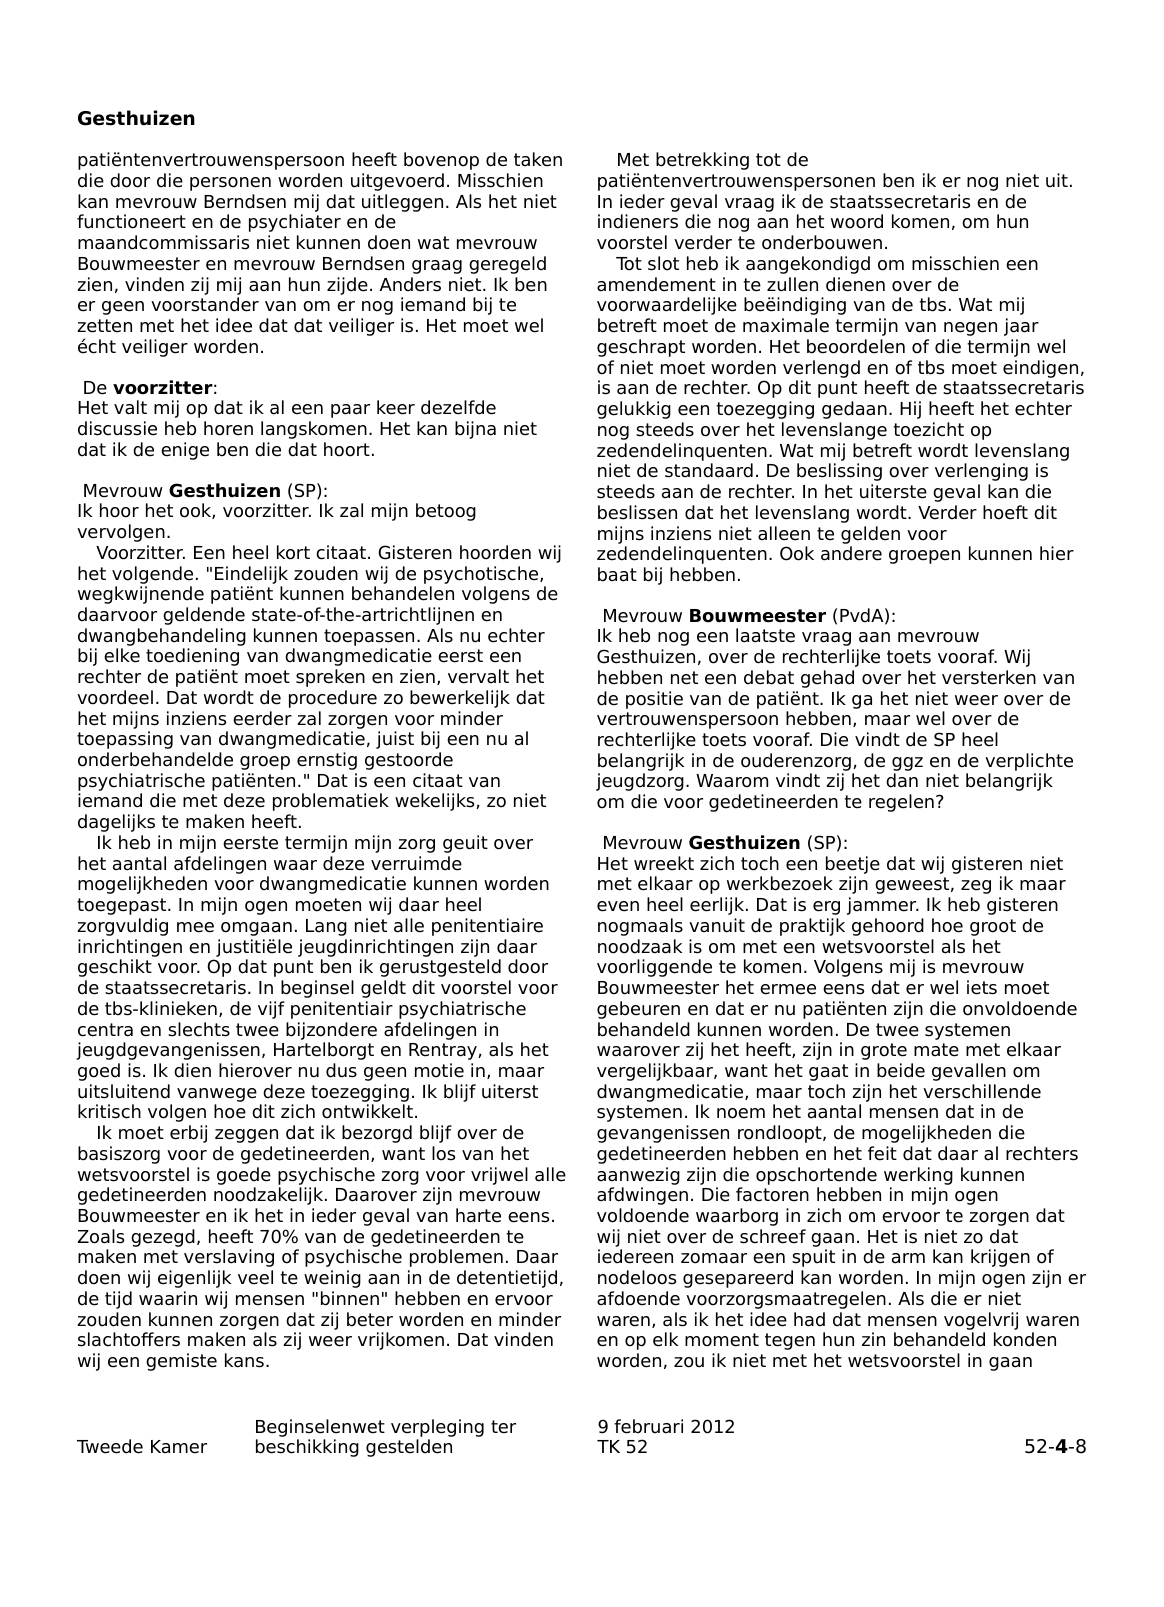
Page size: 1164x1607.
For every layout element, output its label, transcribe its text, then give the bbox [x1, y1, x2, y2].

text Met betrekking tot de patiëntenvertrouwenspersonen ben ik er nog niet uit. In ieder geval vraag ik de staatssecretaris en de indieners die nog aan het woord komen, om hun voorstel verder te onderbouwen. [596, 150, 1087, 254]
text Ik heb in mijn eerste termijn mijn zorg geuit over het aantal afdelingen waar deze verruimde mogelijkheden voor dwangmedicatie kunnen worden toegepast. In mijn ogen moeten wij daar heel zorgvuldig mee omgaan. Lang niet alle penitentiaire inrichtingen en justitiële jeugdinrichtingen zijn daar geschikt voor. Op dat punt ben ik gerustgesteld door de staatssecretaris. In beginsel geldt dit voorstel voor de tbs-klinieken, de vijf penitentiair psychiatrische centra en slechts twee bijzondere afdelingen in jeugdgevangenissen, Hartelborgt en Rentray, als het goed is. Ik dien hierover nu dus geen motie in, maar uitsluitend vanwege deze toezegging. Ik blijf uiterst kritisch volgen hoe dit zich ontwikkelt. [77, 833, 567, 1123]
text Het wreekt zich toch een beetje dat wij gisteren niet met elkaar op werkbezoek zijn geweest, zeg ik maar even heel eerlijk. Dat is erg jammer. Ik heb gisteren nogmaals vanuit de praktijk gehoord hoe groot de noodzaak is om met een wetsvoorstel als het voorliggende te komen. Volgens mij is mevrouw Bouwmeester het ermee eens dat er wel iets moet gebeuren en dat er nu patiënten zijn die onvoldoende behandeld kunnen worden. De twee systemen waarover zij het heeft, zijn in grote mate met elkaar vergelijkbaar, want het gaat in beide gevallen om dwangmedicatie, maar toch zijn het verschillende systemen. Ik noem het aantal mensen dat in de gevangenissen rondloopt, de mogelijkheden die gedetineerden hebben en het feit dat daar al rechters aanwezig zijn die opschortende werking kunnen afdwingen. Die factoren hebben in mijn ogen voldoende waarborg in zich om ervoor te zorgen dat wij niet over de schreef gaan. Het is niet zo dat iedereen zomaar een spuit in de arm kan krijgen of nodeloos gesepareerd kan worden. In mijn ogen zijn er afdoende voorzorgsmaatregelen. Als die er niet waren, als ik het idee had dat mensen vogelvrij waren en op elk moment tegen hun zin behandeld konden worden, zou ik niet met het wetsvoorstel in gaan [596, 853, 1087, 1372]
text Ik moet erbij zeggen dat ik bezorgd blijf over de basiszorg voor de gedetineerden, want los van het wetsvoorstel is goede psychische zorg voor vrijwel alle gedetineerden noodzakelijk. Daarover zijn mevrouw Bouwmeester en ik het in ieder geval van harte eens. Zoals gezegd, heeft 70% van de gedetineerden te maken met verslaving of psychische problemen. Daar doen wij eigenlijk veel te weinig aan in de detentietijd, de tijd waarin wij mensen "binnen" hebben en ervoor zouden kunnen zorgen dat zij beter worden en minder slachtoffers maken als zij weer vrijkomen. Dat vinden wij een gemiste kans. [77, 1123, 567, 1372]
text Tot slot heb ik aangekondigd om misschien een amendement in te zullen dienen over de voorwaardelijke beëindiging van de tbs. Wat mij betreft moet de maximale termijn van negen jaar geschrapt worden. Het beoordelen of die termijn wel of niet moet worden verlengd en of tbs moet eindigen, is aan de rechter. Op dit punt heeft de staatssecretaris gelukkig een toezegging gedaan. Hij heeft het echter nog steeds over het levenslange toezicht op zedendelinquenten. Wat mij betreft wordt levenslang niet de standaard. De beslissing over verlenging is steeds aan de rechter. In het uiterste geval kan die beslissen dat het levenslang wordt. Verder hoeft dit mijns inziens niet alleen te gelden voor zedendelinquenten. Ook andere groepen kunnen hier baat bij hebben. [596, 254, 1087, 586]
text Mevrouw Gesthuizen (SP): [77, 480, 567, 501]
text Het valt mij op dat ik al een paar keer dezelfde discussie heb horen langskomen. Het kan bijna niet dat ik de enige ben die dat hoort. [77, 398, 567, 460]
text Mevrouw Bouwmeester (PvdA): [596, 606, 1087, 626]
text Ik heb nog een laatste vraag aan mevrouw Gesthuizen, over de rechterlijke toets vooraf. Wij hebben net een debat gehad over het versterken van de positie van de patiënt. Ik ga het niet weer over de vertrouwenspersoon hebben, maar wel over de rechterlijke toets vooraf. Die vindt de SP heel belangrijk in de ouderenzorg, de ggz en de verplichte jeugdzorg. Waarom vindt zij het dan niet belangrijk om die voor gedetineerden te regelen? [596, 626, 1087, 813]
text De voorzitter: [77, 377, 567, 398]
text Mevrouw Gesthuizen (SP): [596, 833, 1087, 853]
text Voorzitter. Een heel kort citaat. Gisteren hoorden wij het volgende. "Eindelijk zouden wij de psychotische, wegkwijnende patiënt kunnen behandelen volgens de daarvoor geldende state-of-the-artrichtlijnen en dwangbehandeling kunnen toepassen. Als nu echter bij elke toediening van dwangmedicatie eerst een rechter de patiënt moet spreken en zien, vervalt het voordeel. Dat wordt de procedure zo bewerkelijk dat het mijns inziens eerder zal zorgen voor minder toepassing van dwangmedicatie, juist bij een nu al onderbehandelde groep ernstig gestoorde psychiatrische patiënten." Dat is een citaat van iemand die met deze problematiek wekelijks, zo niet dagelijks te maken heeft. [77, 543, 567, 833]
text Ik hoor het ook, voorzitter. Ik zal mijn betoog vervolgen. [77, 501, 567, 543]
text patiëntenvertrouwenspersoon heeft bovenop de taken die door die personen worden uitgevoerd. Misschien kan mevrouw Berndsen mij dat uitleggen. Als het niet functioneert en de psychiater en de maandcommissaris niet kunnen doen wat mevrouw Bouwmeester en mevrouw Berndsen graag geregeld zien, vinden zij mij aan hun zijde. Anders niet. Ik ben er geen voorstander van om er nog iemand bij te zetten met het idee dat dat veiliger is. Het moet wel écht veiliger worden. [77, 150, 567, 357]
